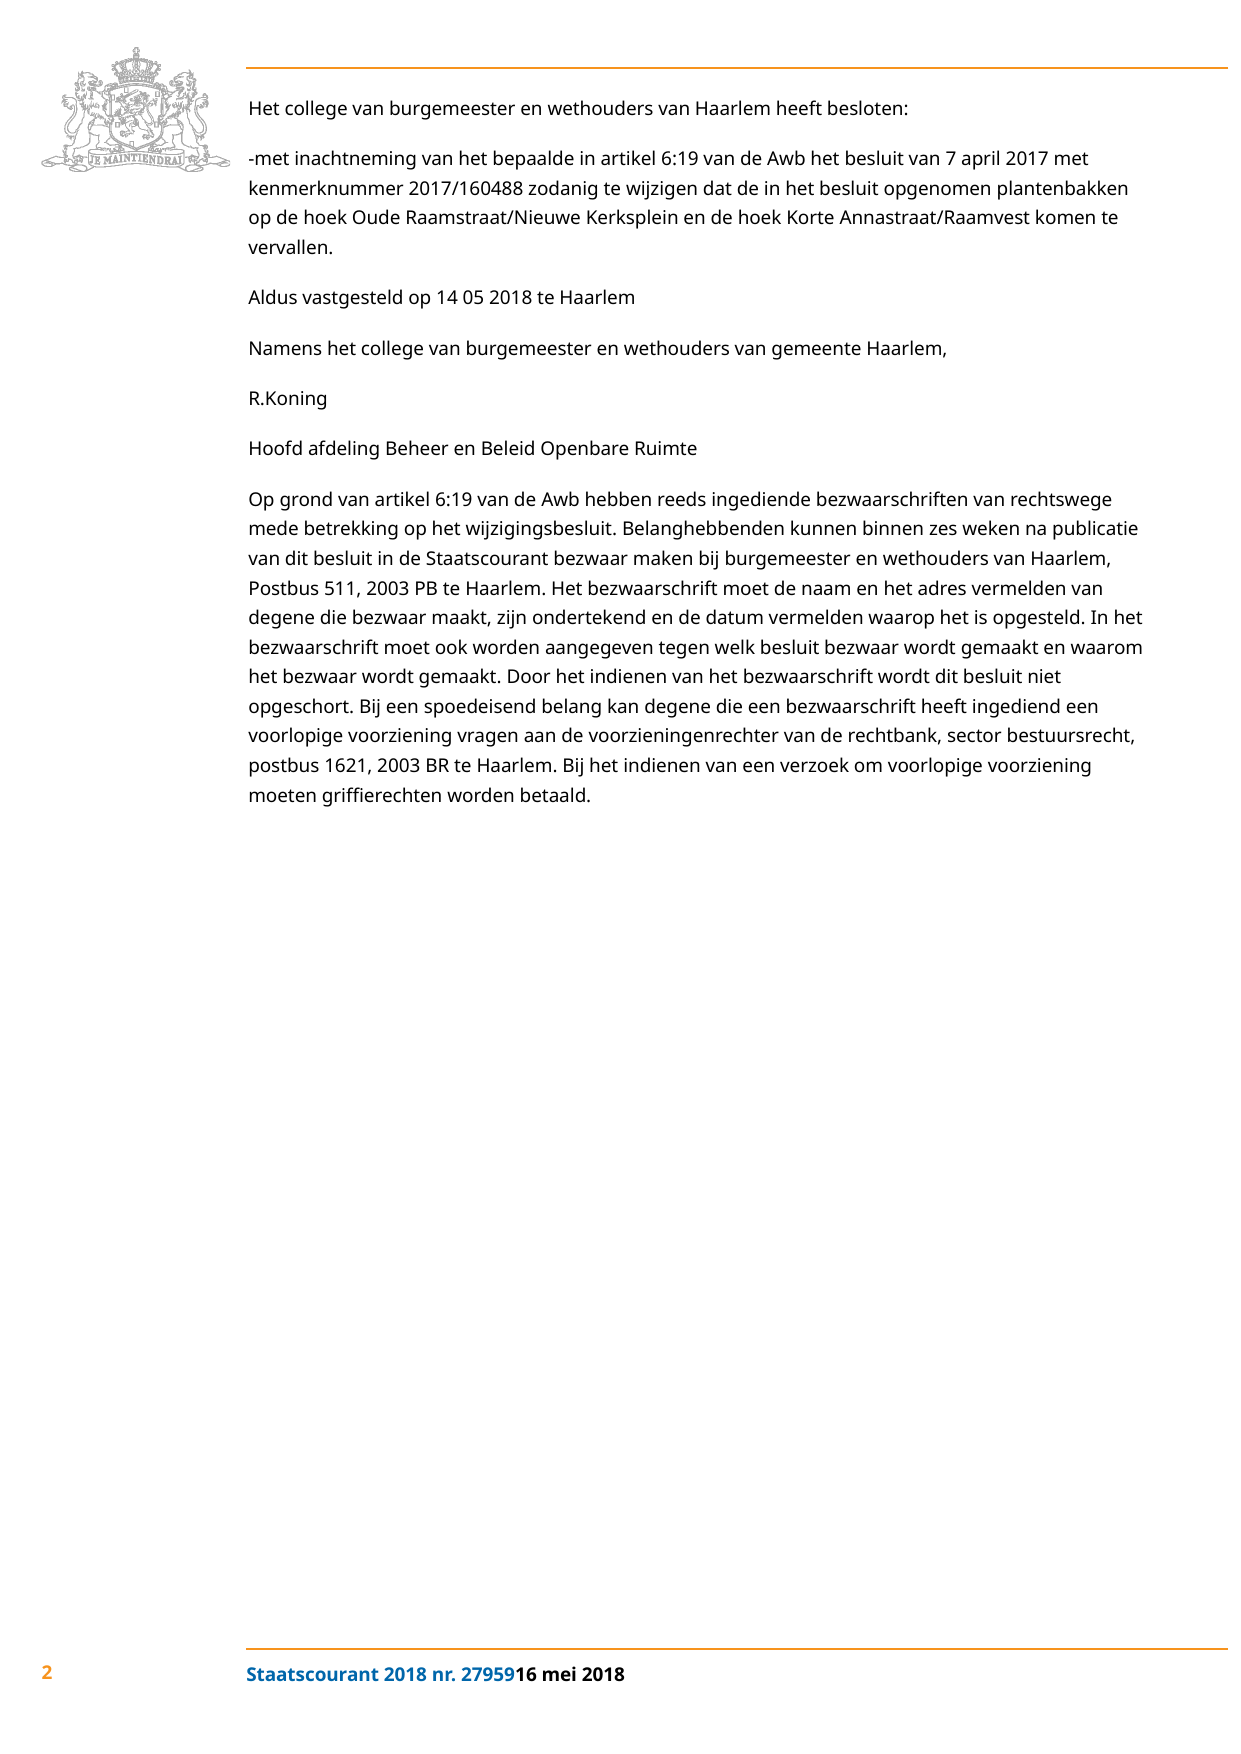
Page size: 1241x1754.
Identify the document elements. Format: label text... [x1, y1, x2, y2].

text Hoofd afdeling Beheer en Beleid Openbare Ruimte [248, 436, 1152, 461]
text R.Koning [248, 385, 1152, 411]
text -met inachtneming van het bepaalde in artikel 6:19 van de Awb het besluit van 7 april 2017 met kenmerknummer 2017/160488 zodanig te wijzigen dat de in het besluit opgenomen plantenbakken op de hoek Oude Raamstraat/Nieuwe Kerksplein en de hoek Korte Annastraat/Raamvest komen te vervallen. [248, 145, 1152, 260]
text Namens het college van burgemeester en wethouders van gemeente Haarlem, [248, 335, 1152, 361]
text Het college van burgemeester en wethouders van Haarlem heeft besloten: [248, 95, 1152, 121]
text Aldus vastgesteld op 14 05 2018 te Haarlem [248, 284, 1152, 310]
picture [41, 47, 231, 172]
text Op grond van artikel 6:19 van de Awb hebben reeds ingediende bezwaarschriften van rechtswege mede betrekking op het wijzigingsbesluit. Belanghebbenden kunnen binnen zes weken na publicatie van dit besluit in de Staatscourant bezwaar maken bij burgemeester en wethouders van Haarlem, Postbus 511, 2003 PB te Haarlem. Het bezwaarschrift moet de naam en het adres vermelden van degene die bezwaar maakt, zijn ondertekend en de datum vermelden waarop het is opgesteld. In het bezwaarschrift moet ook worden aangegeven tegen welk besluit bezwaar wordt gemaakt en waarom het bezwaar wordt gemaakt. Door het indienen van het bezwaarschrift wordt dit besluit niet opgeschort. Bij een spoedeisend belang kan degene die een bezwaarschrift heeft ingediend een voorlopige voorziening vragen aan de voorzieningenrechter van de rechtbank, sector bestuursrecht, postbus 1621, 2003 BR te Haarlem. Bij het indienen van een verzoek om voorlopige voorziening moeten griffierechten worden betaald. [248, 486, 1152, 808]
